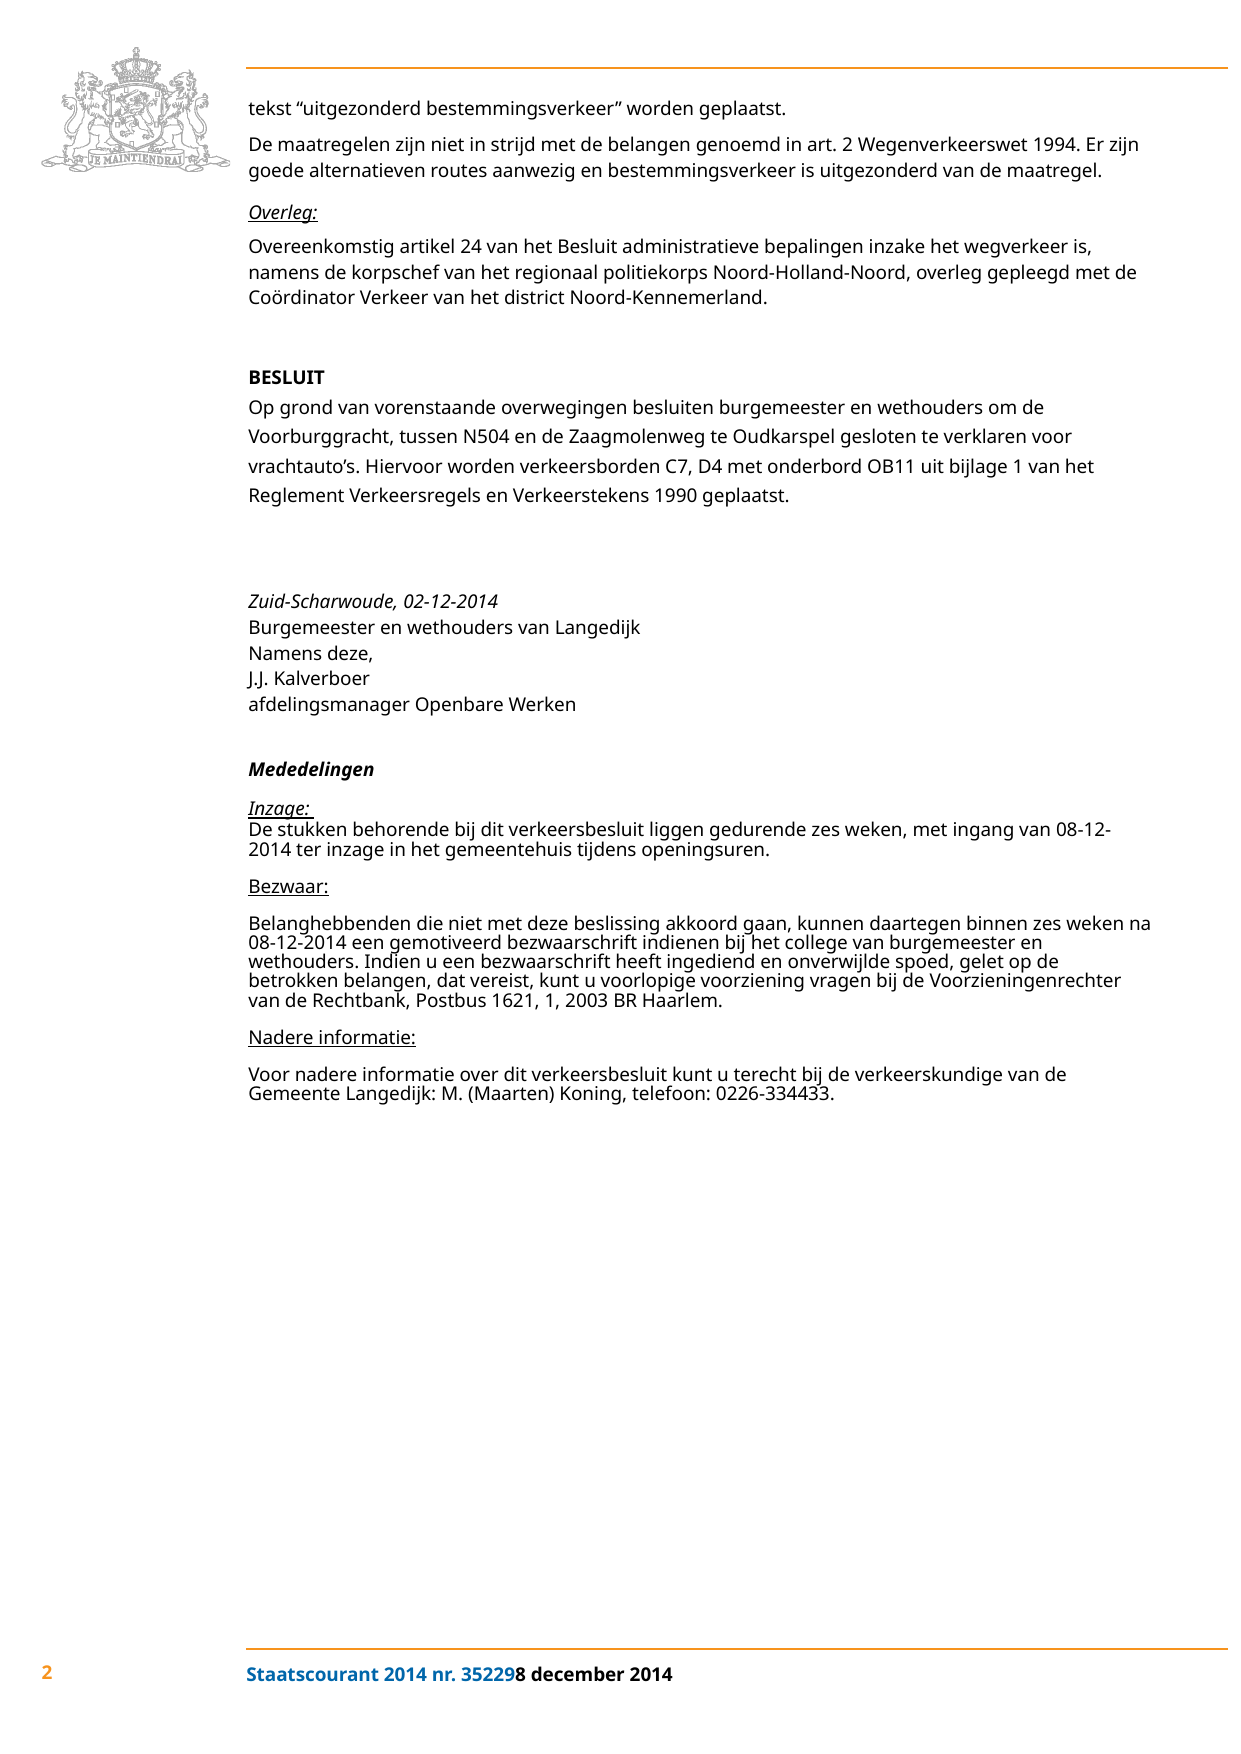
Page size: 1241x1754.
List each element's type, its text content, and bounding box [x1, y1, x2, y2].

text Bezwaar: [248, 878, 1152, 897]
text Overeenkomstig artikel 24 van het Besluit administratieve bepalingen inzake het wegverkeer is, namens de korpschef van het regionaal politiekorps Noord-Holland-Noord, overleg gepleegd met de Coördinator Verkeer van het district Noord-Kennemerland. [248, 233, 1152, 310]
text Burgemeester en wethouders van Langedijk [248, 614, 1152, 640]
text Nadere informatie: [248, 1029, 1152, 1048]
text De maatregelen zijn niet in strijd met de belangen genoemd in art. 2 Wegenverkeerswet 1994. Er zijn goede alternatieven routes aanwezig en bestemmingsverkeer is uitgezonderd van de maatregel. [248, 131, 1152, 183]
text Op grond van vorenstaande overwegingen besluiten burgemeester en wethouders om de Voorburggracht, tussen N504 en de Zaagmolenweg te Oudkarspel gesloten te verklaren voor vrachtauto’s. Hiervoor worden verkeersborden C7, D4 met onderbord OB11 uit bijlage 1 van het Reglement Verkeersregels en Verkeerstekens 1990 geplaatst. [248, 394, 1152, 508]
text Namens deze, [248, 640, 1152, 666]
text Inzage: [248, 796, 1152, 821]
text De stukken behorende bij dit verkeersbesluit liggen gedurende zes weken, met ingang van 08-12-2014 ter inzage in het gemeentehuis tijdens openingsuren. [248, 821, 1152, 860]
text BESLUIT [248, 364, 1152, 390]
text Belanghebbenden die niet met deze beslissing akkoord gaan, kunnen daartegen binnen zes weken na 08-12-2014 een gemotiveerd bezwaarschrift indienen bij het college van burgemeester en wethouders. Indien u een bezwaarschrift heeft ingediend en onverwijlde spoed, gelet op de betrokken belangen, dat vereist, kunt u voorlopige voorziening vragen bij de Voorzieningenrechter van de Rechtbank, Postbus 1621, 1, 2003 BR Haarlem. [248, 914, 1152, 1011]
text Voor nadere informatie over dit verkeersbesluit kunt u terecht bij de verkeerskundige van de Gemeente Langedijk: M. (Maarten) Koning, telefoon: 0226-334433. [248, 1066, 1152, 1104]
text Mededelingen [248, 756, 1152, 782]
text afdelingsmanager Openbare Werken [248, 691, 1152, 717]
text Overleg: [248, 199, 1152, 225]
text tekst “uitgezonderd bestemmingsverkeer” worden geplaatst. [248, 95, 1152, 121]
picture [41, 47, 231, 172]
text J.J. Kalverboer [248, 666, 1152, 691]
text Zuid-Scharwoude, 02-12-2014 [248, 588, 1152, 614]
